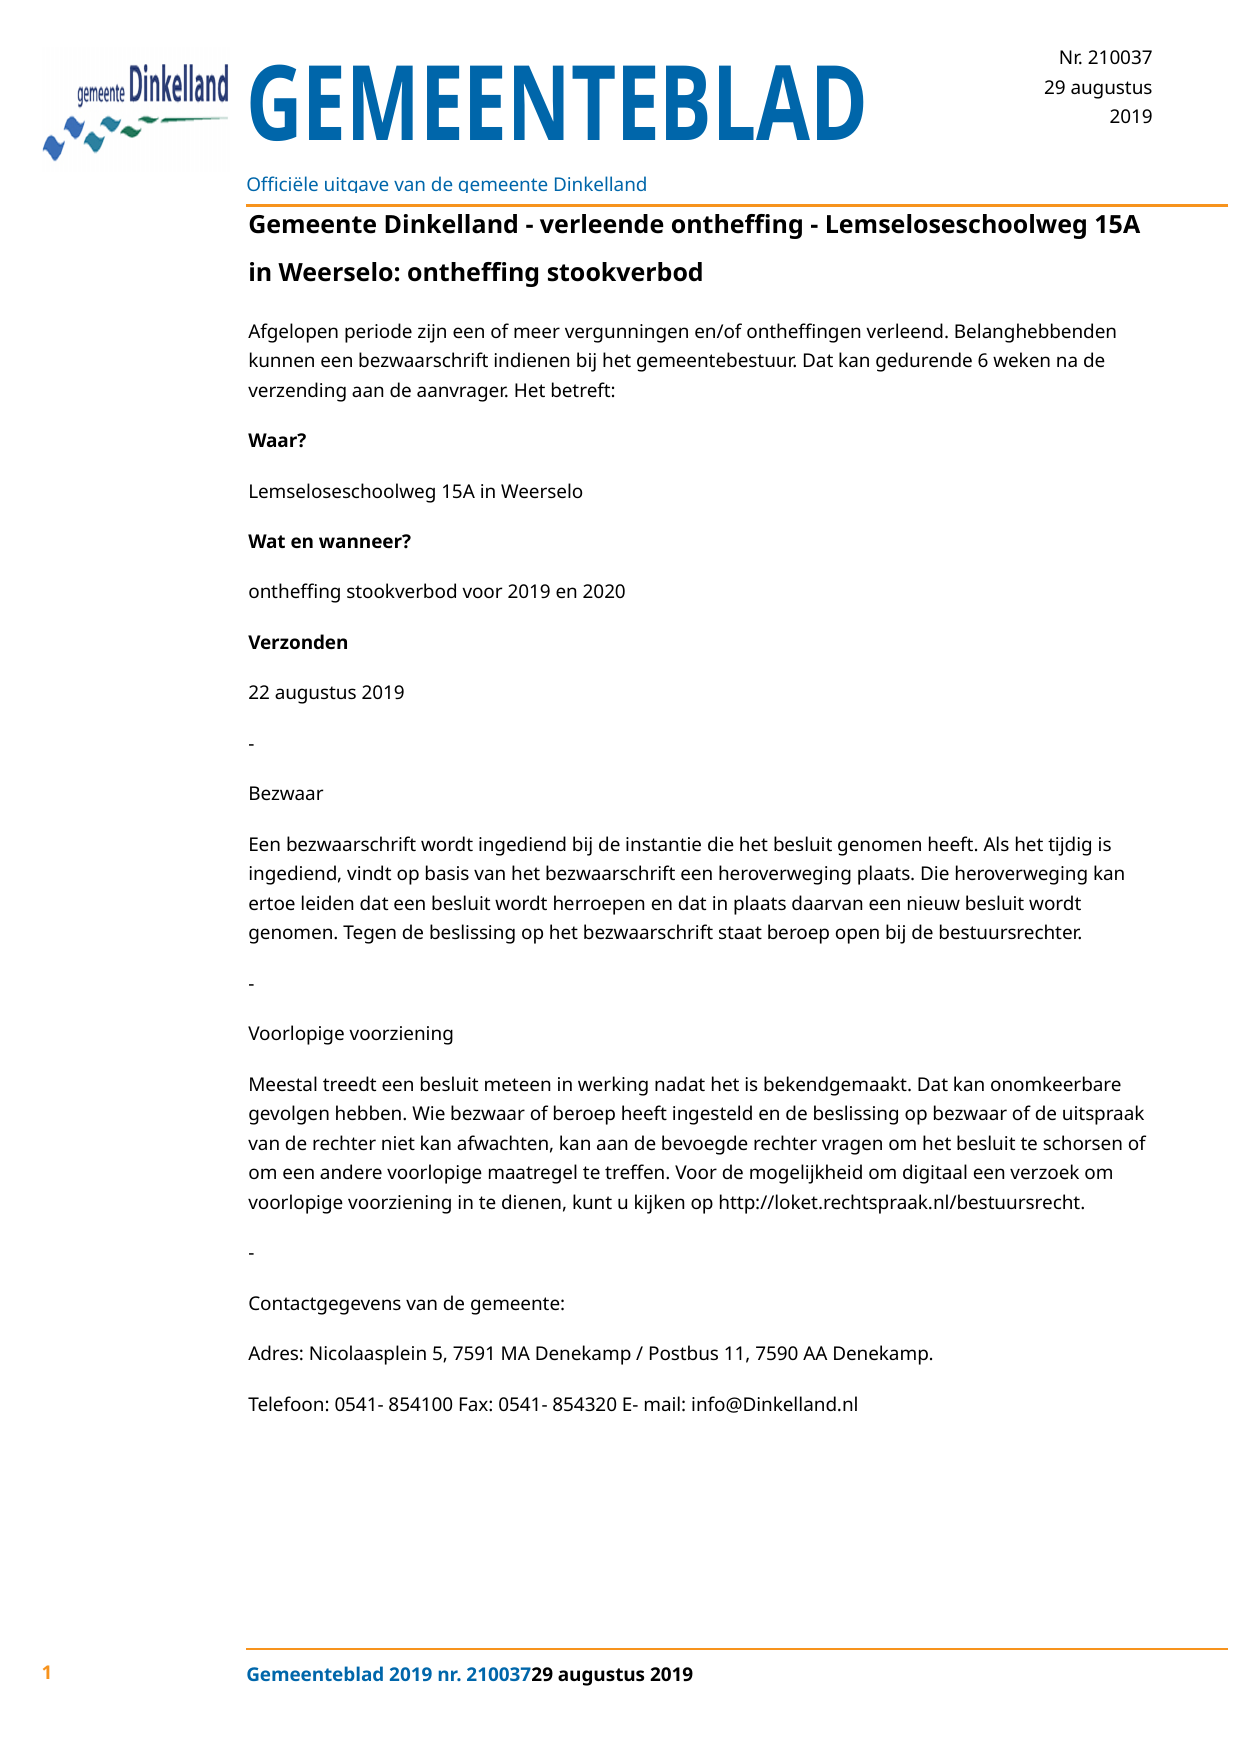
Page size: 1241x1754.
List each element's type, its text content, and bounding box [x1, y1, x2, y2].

picture [41, 47, 231, 172]
text Lemseloseschoolweg 15A in Weerselo [248, 478, 1152, 504]
text Adres: Nicolaasplein 5, 7591 MA Denekamp / Postbus 11, 7590 AA Denekamp. [248, 1340, 1152, 1366]
text Wat en wanneer? [248, 528, 1152, 554]
text Waar? [248, 427, 1152, 453]
text 22 augustus 2019 [248, 679, 1152, 705]
text Telefoon: 0541- 854100 Fax: 0541- 854320 E- mail: info@Dinkelland.nl [248, 1391, 1152, 1417]
text - [248, 1239, 1152, 1265]
text Een bezwaarschrift wordt ingediend bij de instantie die het besluit genomen heeft. Als het tijdig is ingediend, vindt op basis van het bezwaarschrift een heroverweging plaats. Die heroverweging kan ertoe leiden dat een besluit wordt herroepen en dat in plaats daarvan een nieuw besluit wordt genomen. Tegen de beslissing op het bezwaarschrift staat beroep open bij de bestuursrechter. [248, 831, 1152, 945]
text Meestal treedt een besluit meteen in werking nadat het is bekendgemaakt. Dat kan onomkeerbare gevolgen hebben. Wie bezwaar of beroep heeft ingesteld en de beslissing op bezwaar of de uitspraak van de rechter niet kan afwachten, kan aan de bevoegde rechter vragen om het besluit te schorsen of om een andere voorlopige maatregel te treffen. Voor de mogelijkheid om digitaal een verzoek om voorlopige voorziening in te dienen, kunt u kijken op http://loket.rechtspraak.nl/bestuursrecht. [248, 1071, 1152, 1215]
text - [248, 970, 1152, 996]
text Afgelopen periode zijn een of meer vergunningen en/of ontheffingen verleend. Belanghebbenden kunnen een bezwaarschrift indienen bij het gemeentebestuur. Dat kan gedurende 6 weken na de verzending aan de aanvrager. Het betreft: [248, 318, 1152, 403]
text Bezwaar [248, 780, 1152, 806]
text ontheffing stookverbod voor 2019 en 2020 [248, 579, 1152, 604]
text Verzonden [248, 629, 1152, 655]
text Contactgegevens van de gemeente: [248, 1290, 1152, 1316]
text - [248, 730, 1152, 756]
text Gemeente Dinkelland - verleende ontheffing - Lemseloseschoolweg 15A in Weerselo: ontheffing stookverbod [248, 207, 1152, 288]
text Voorlopige voorziening [248, 1020, 1152, 1046]
